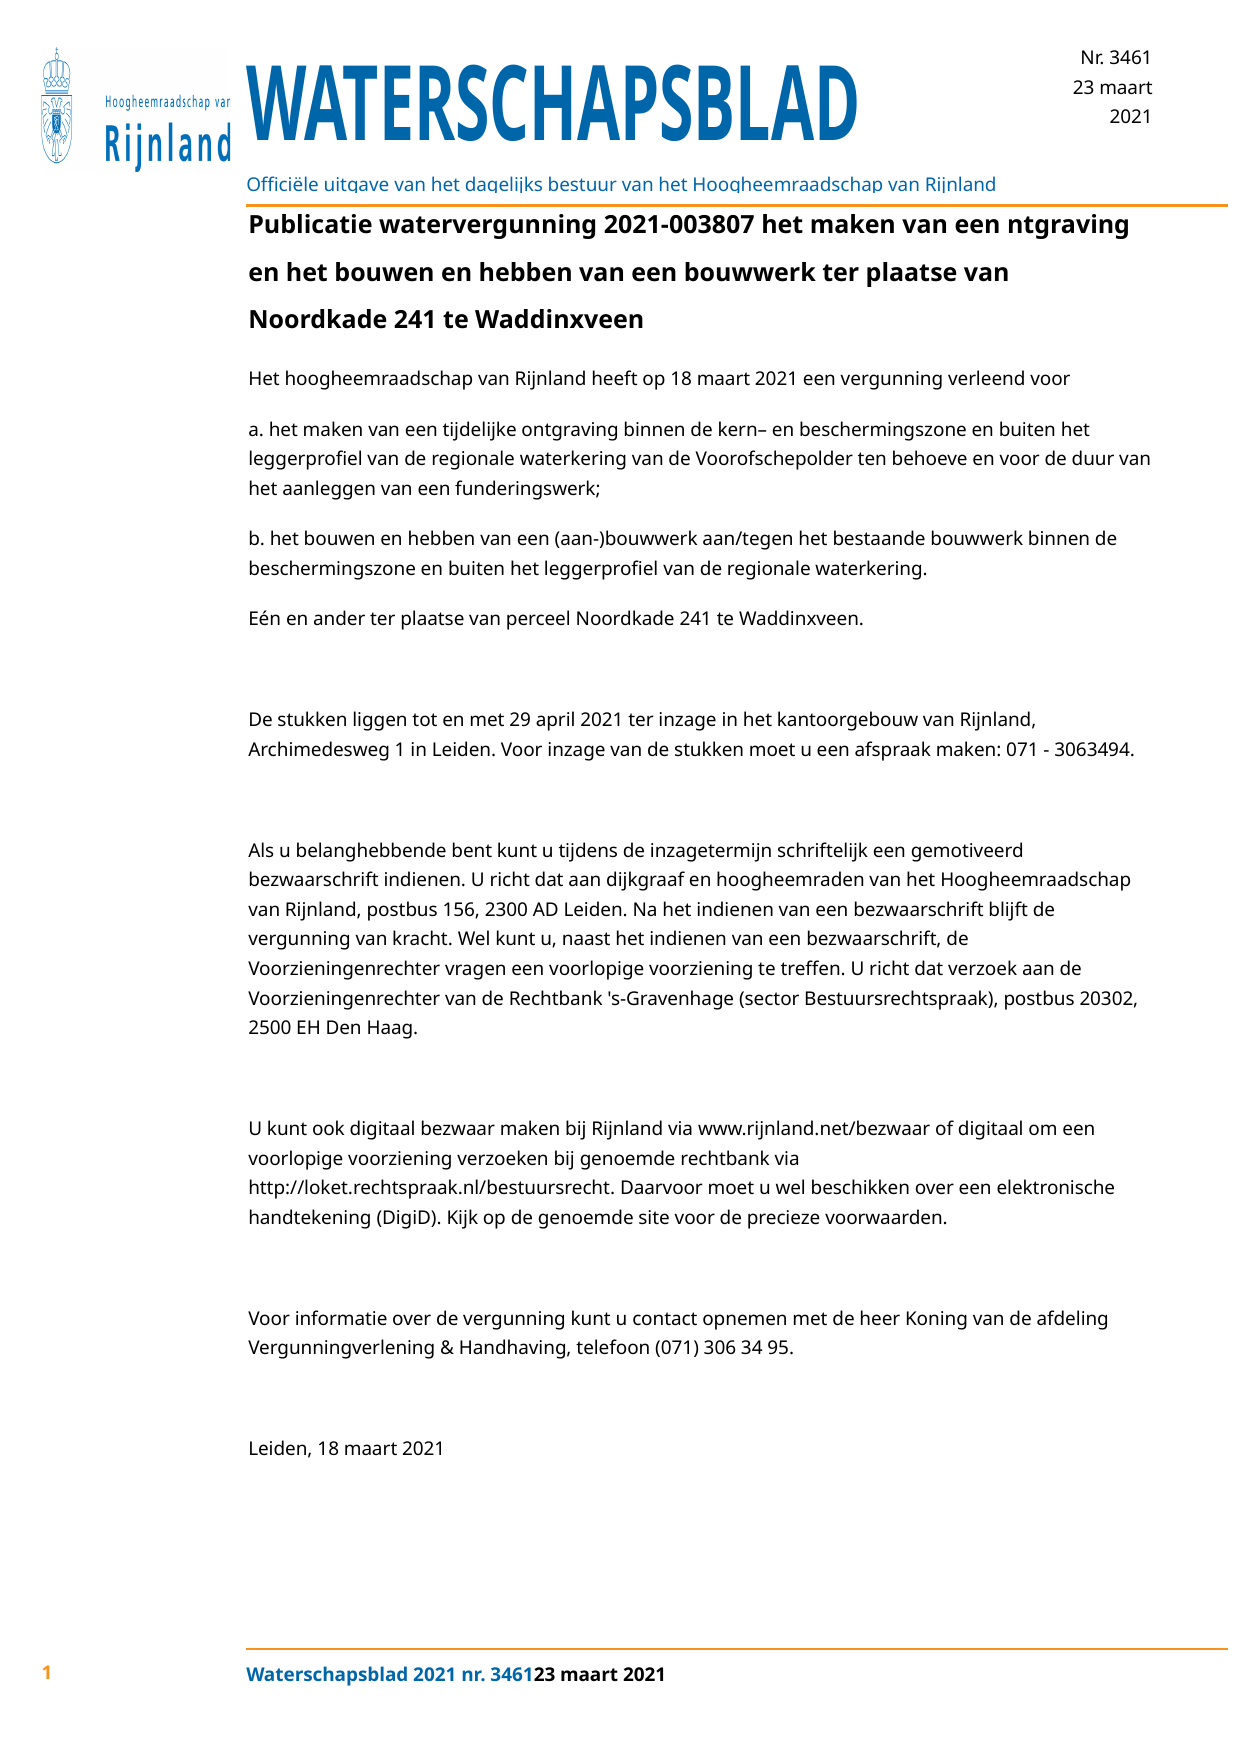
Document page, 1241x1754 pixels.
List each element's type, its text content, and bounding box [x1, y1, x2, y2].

text Als u belanghebbende bent kunt u tijdens de inzagetermijn schriftelijk een gemotiveerd bezwaarschrift indienen. U richt dat aan dijkgraaf en hoogheemraden van het Hoogheemraadschap van Rijnland, postbus 156, 2300 AD Leiden. Na het indienen van een bezwaarschrift blijft de vergunning van kracht. Wel kunt u, naast het indienen van een bezwaarschrift, de Voorzieningenrechter vragen een voorlopige voorziening te treffen. U richt dat verzoek aan de Voorzieningenrechter van de Rechtbank 's-Gravenhage (sector Bestuursrechtspraak), postbus 20302, 2500 EH Den Haag. [248, 837, 1152, 1040]
text Eén en ander ter plaatse van perceel Noordkade 241 te Waddinxveen. [248, 606, 1152, 631]
text b. het bouwen en hebben van een (aan-)bouwwerk aan/tegen het bestaande bouwwerk binnen de beschermingszone en buiten het leggerprofiel van de regionale waterkering. [248, 526, 1152, 581]
text Leiden, 18 maart 2021 [248, 1435, 1152, 1461]
picture [41, 47, 231, 172]
text Publicatie watervergunning 2021-003807 het maken van een ntgraving en het bouwen en hebben van een bouwwerk ter plaatse van Noordkade 241 te Waddinxveen [248, 207, 1152, 336]
text U kunt ook digitaal bezwaar maken bij Rijnland via www.rijnland.net/bezwaar of digitaal om een voorlopige voorziening verzoeken bij genoemde rechtbank via http://loket.rechtspraak.nl/bestuursrecht. Daarvoor moet u wel beschikken over een elektronische handtekening (DigiD). Kijk op de genoemde site voor de precieze voorwaarden. [248, 1115, 1152, 1229]
text De stukken liggen tot en met 29 april 2021 ter inzage in het kantoorgebouw van Rijnland, Archimedesweg 1 in Leiden. Voor inzage van de stukken moet u een afspraak maken: 071 - 3063494. [248, 706, 1152, 762]
text Voor informatie over de vergunning kunt u contact opnemen met de heer Koning van de afdeling Vergunningverlening & Handhaving, telefoon (071) 306 34 95. [248, 1305, 1152, 1360]
text Het hoogheemraadschap van Rijnland heeft op 18 maart 2021 een vergunning verleend voor [248, 366, 1152, 391]
text a. het maken van een tijdelijke ontgraving binnen de kern– en beschermingszone en buiten het leggerprofiel van de regionale waterkering van de Voorofschepolder ten behoeve en voor de duur van het aanleggen van een funderingswerk; [248, 416, 1152, 501]
